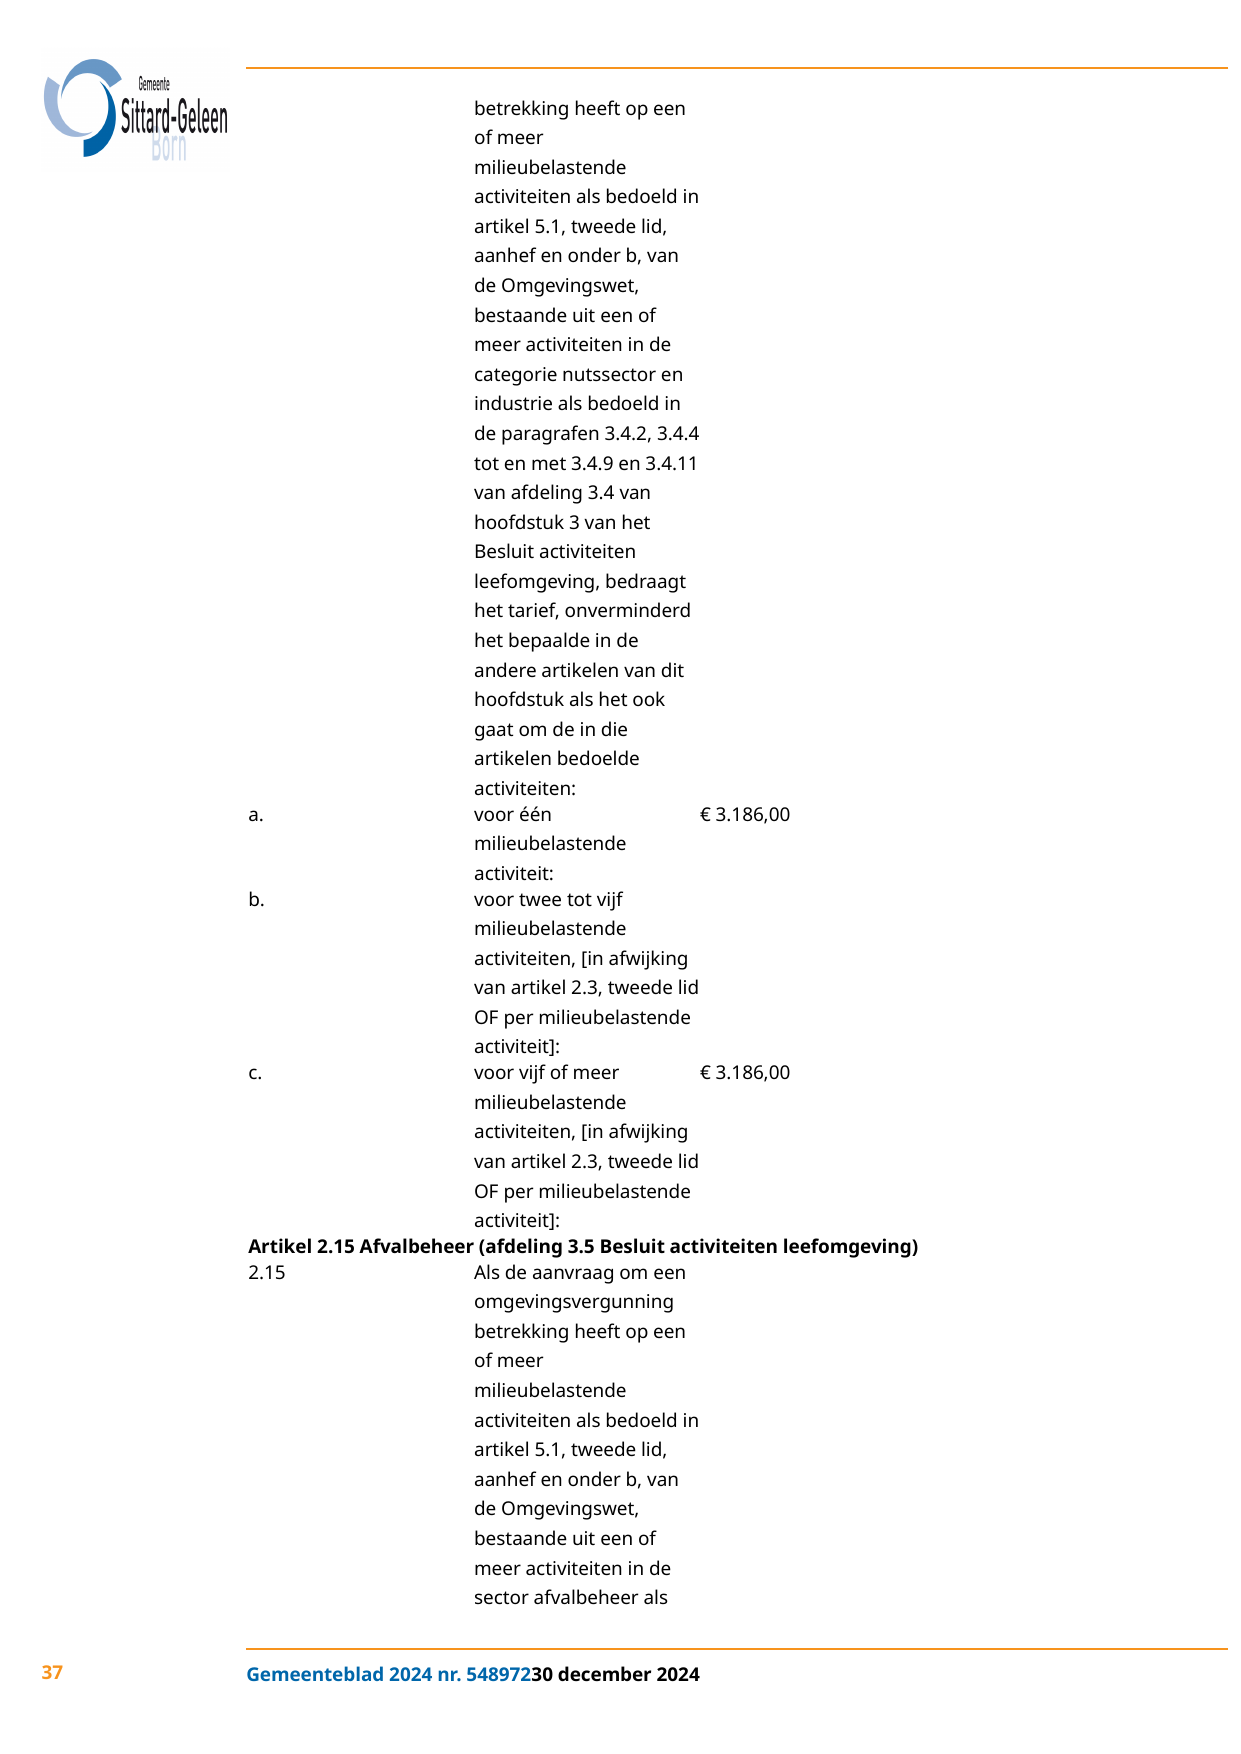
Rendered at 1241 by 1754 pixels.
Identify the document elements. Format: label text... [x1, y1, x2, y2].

table_cell Artikel 2.15 Afvalbeheer (afdeling 3.5 Besluit activiteiten leefomgeving) [248, 1233, 926, 1259]
table_cell € 3.186,00 [700, 1060, 926, 1233]
table_cell [700, 1259, 926, 1610]
table_cell betrekking heeft op een of meer milieubelastende activiteiten als bedoeld in artikel 5.1, tweede lid, aanhef en onder b, van de Omgevingswet, bestaande uit een of meer activiteiten in de categorie nutssector en industrie als bedoeld in de paragrafen 3.4.2, 3.4.4 tot en met 3.4.9 en 3.4.11 van afdeling 3.4 van hoofdstuk 3 van het Besluit activiteiten leefomgeving, bedraagt het tarief, onverminderd het bepaalde in de andere artikelen van dit hoofdstuk als het ook gaat om de in die artikelen bedoelde activiteiten: [474, 95, 700, 801]
table_cell a. [248, 801, 474, 886]
table_cell voor vijf of meer milieubelastende activiteiten, [in afwijking van artikel 2.3, tweede lid OF per milieubelastende activiteit]: [474, 1060, 700, 1233]
picture [41, 47, 231, 172]
table_cell [248, 95, 474, 801]
table_cell voor één milieubelastende activiteit: [474, 801, 700, 886]
table_cell voor twee tot vijf milieubelastende activiteiten, [in afwijking van artikel 2.3, tweede lid OF per milieubelastende activiteit]: [474, 886, 700, 1059]
table_cell [700, 886, 926, 1059]
table_cell c. [248, 1060, 474, 1233]
table_cell b. [248, 886, 474, 1059]
table_cell [926, 95, 1152, 801]
table_cell [926, 1233, 1152, 1259]
table_cell [700, 95, 926, 801]
table_cell [926, 801, 1152, 886]
table_cell [926, 1060, 1152, 1233]
table_cell 2.15 [248, 1259, 474, 1610]
table_cell € 3.186,00 [700, 801, 926, 886]
table_cell [926, 886, 1152, 1059]
table_cell Als de aanvraag om een omgevingsvergunning betrekking heeft op een of meer milieubelastende activiteiten als bedoeld in artikel 5.1, tweede lid, aanhef en onder b, van de Omgevingswet, bestaande uit een of meer activiteiten in de sector afvalbeheer als [474, 1259, 700, 1610]
table_cell [926, 1259, 1152, 1610]
